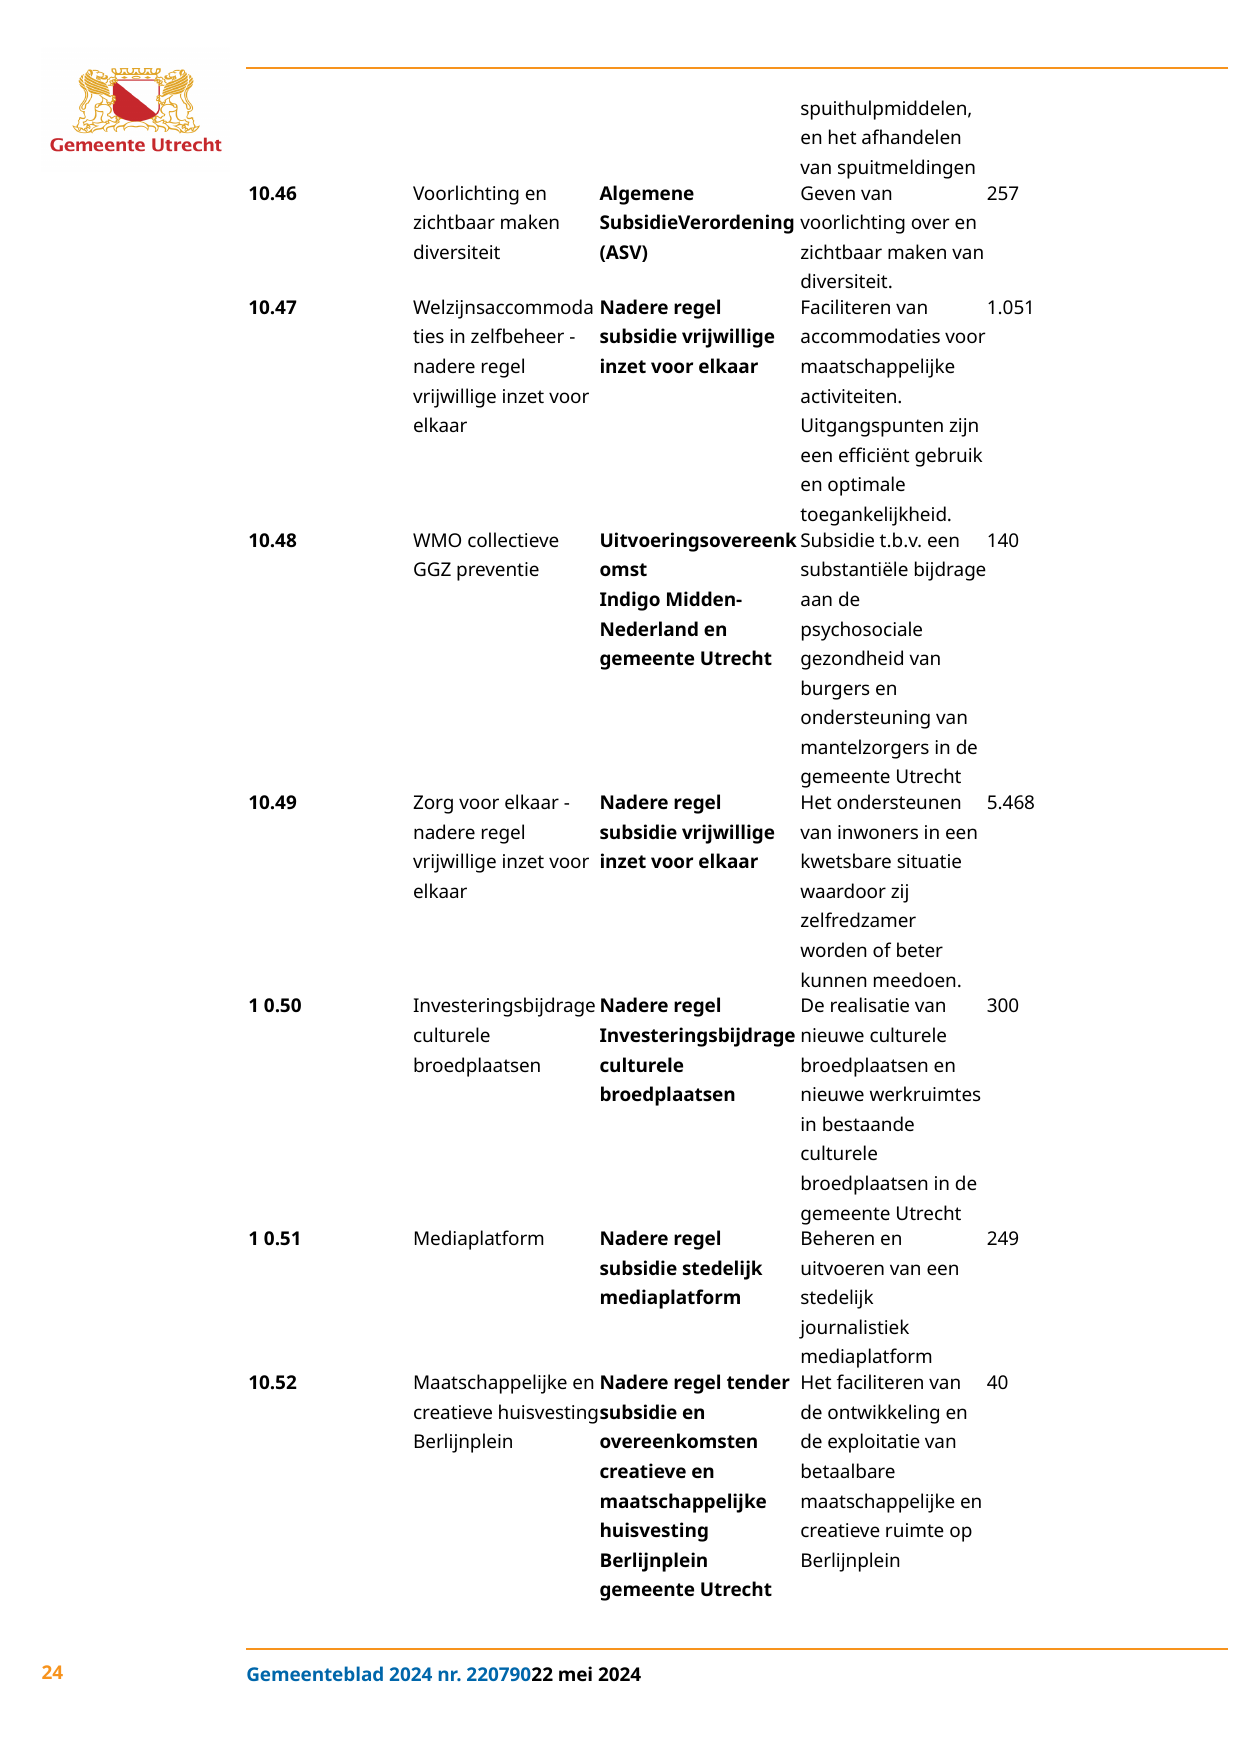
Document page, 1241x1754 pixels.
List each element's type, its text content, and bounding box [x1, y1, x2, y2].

table_cell 5.468 [987, 789, 1152, 993]
table_cell [987, 95, 1152, 180]
table_cell 10.49 [248, 789, 413, 993]
table_cell Het faciliteren van de ontwikkeling en de exploitatie van betaalbare maatschappelijke en creatieve ruimte op Berlijnplein [800, 1370, 987, 1602]
table_cell [413, 95, 599, 180]
table_cell Nadere regel subsidie vrijwillige inzet voor elkaar [599, 294, 800, 527]
table_cell 300 [987, 993, 1152, 1225]
table_cell [248, 95, 413, 180]
table_cell Faciliteren van accommodaties voor maatschappelijke activiteiten. Uitgangspunten zijn een efficiënt gebruik en optimale toegankelijkheid. [800, 294, 987, 527]
table_cell Subsidie t.b.v. een substantiële bijdrage aan de psychosociale gezondheid van burgers en ondersteuning van mantelzorgers in de gemeente Utrecht [800, 527, 987, 789]
table_cell Welzijnsaccommodaties in zelfbeheer - nadere regel vrijwillige inzet voor elkaar [413, 294, 599, 527]
table_cell Algemene SubsidieVerordening (ASV) [599, 180, 800, 294]
table_cell 10.47 [248, 294, 413, 527]
table_cell 140 [987, 527, 1152, 789]
table_cell 10.46 [248, 180, 413, 294]
table_cell Nadere regel tender subsidie en overeenkomsten creatieve en maatschappelijke huisvesting Berlijnplein gemeente Utrecht [599, 1370, 800, 1602]
table_cell 1 0.50 [248, 993, 413, 1225]
table_cell Geven van voorlichting over en zichtbaar maken van diversiteit. [800, 180, 987, 294]
table_cell WMO collectieve GGZ preventie [413, 527, 599, 789]
table_cell Beheren en uitvoeren van een stedelijk journalistiek mediaplatform [800, 1225, 987, 1369]
table_cell 1.051 [987, 294, 1152, 527]
picture [41, 47, 231, 172]
table_cell 1 0.51 [248, 1225, 413, 1369]
table_cell Nadere regel Investeringsbijdrage culturele broedplaatsen [599, 993, 800, 1225]
table_cell spuithulpmiddelen, en het afhandelen van spuitmeldingen [800, 95, 987, 180]
table_cell Uitvoeringsovereenkomst Indigo Midden-Nederland en gemeente Utrecht [599, 527, 800, 789]
table_cell Nadere regel subsidie stedelijk mediaplatform [599, 1225, 800, 1369]
table_cell De realisatie van nieuwe culturele broedplaatsen en nieuwe werkruimtes in bestaande culturele broedplaatsen in de gemeente Utrecht [800, 993, 987, 1225]
table_cell Investeringsbijdrage culturele broedplaatsen [413, 993, 599, 1225]
table_cell Voorlichting en zichtbaar maken diversiteit [413, 180, 599, 294]
table_cell 40 [987, 1370, 1152, 1602]
table_cell Het ondersteunen van inwoners in een kwetsbare situatie waardoor zij zelfredzamer worden of beter kunnen meedoen. [800, 789, 987, 993]
table_cell 10.48 [248, 527, 413, 789]
table_cell [599, 95, 800, 180]
table_cell Maatschappelijke en creatieve huisvesting Berlijnplein [413, 1370, 599, 1602]
table_cell Nadere regel subsidie vrijwillige inzet voor elkaar [599, 789, 800, 993]
table_cell 10.52 [248, 1370, 413, 1602]
table_cell 249 [987, 1225, 1152, 1369]
table_cell Zorg voor elkaar - nadere regel vrijwillige inzet voor elkaar [413, 789, 599, 993]
table_cell Mediaplatform [413, 1225, 599, 1369]
table_cell 257 [987, 180, 1152, 294]
